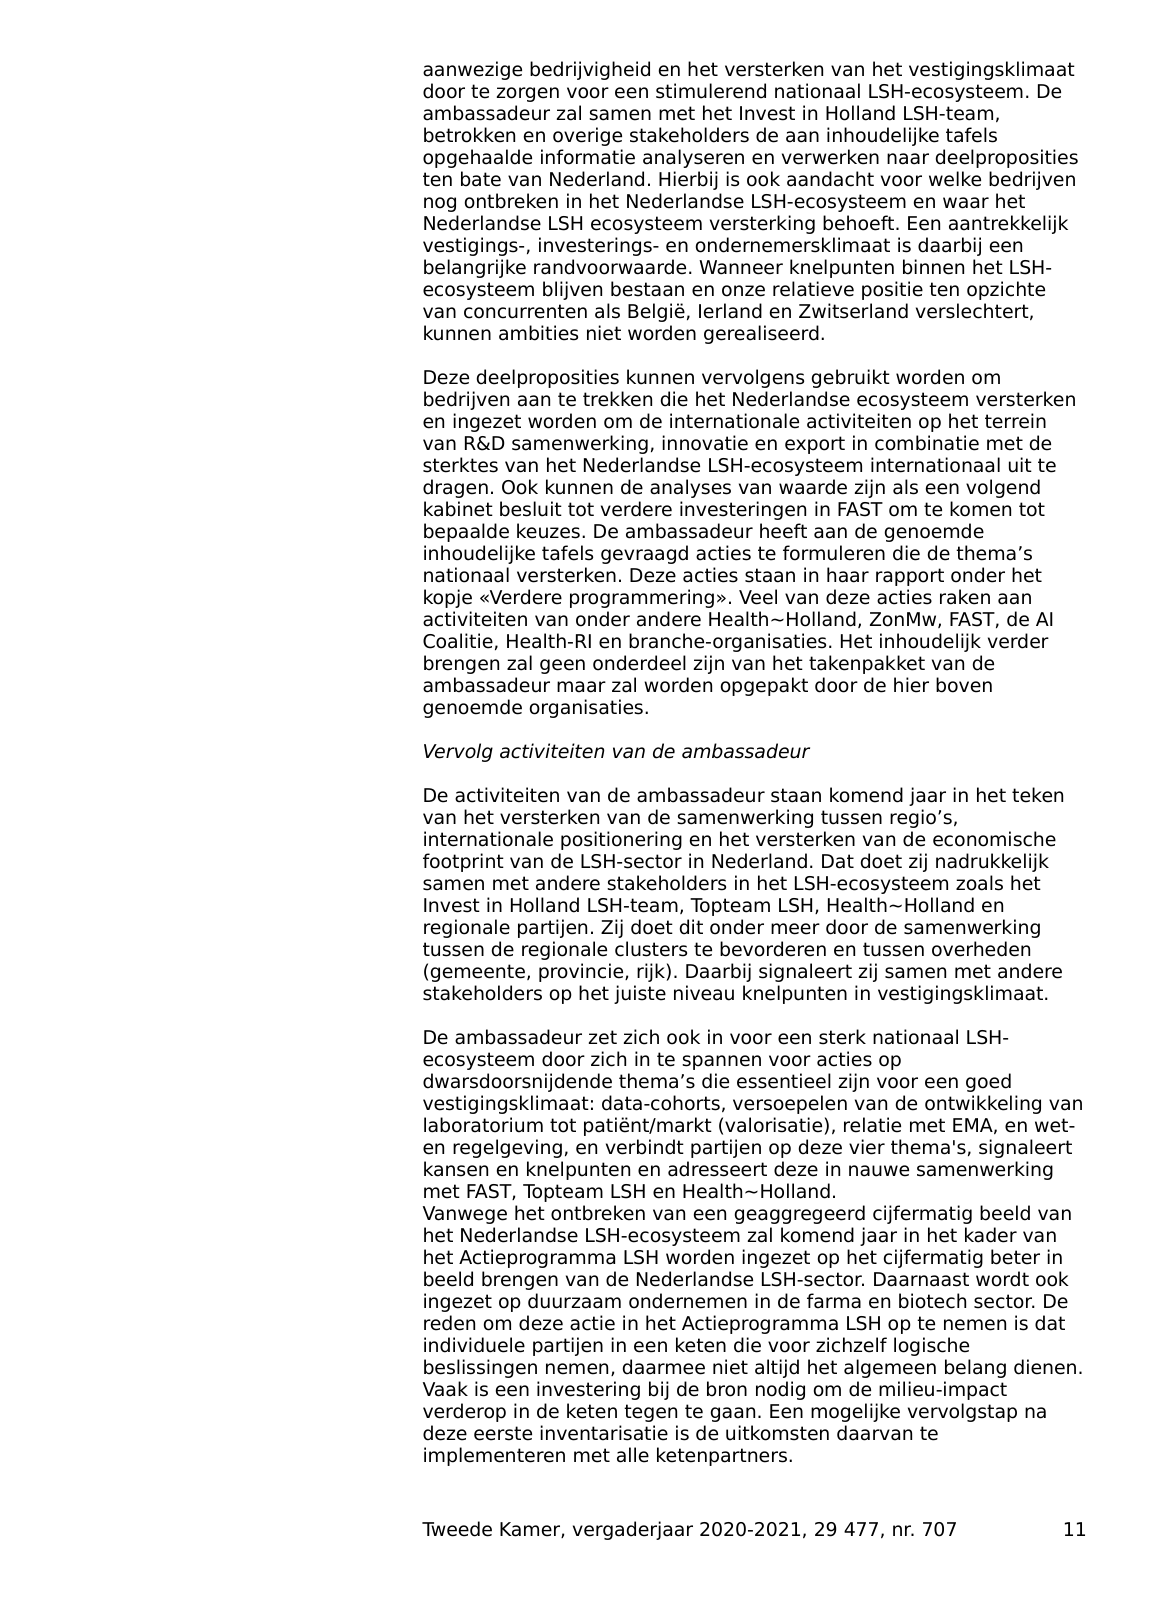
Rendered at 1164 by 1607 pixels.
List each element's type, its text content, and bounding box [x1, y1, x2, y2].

text Vanwege het ontbreken van een geaggregeerd cijfermatig beeld van het Nederlandse LSH-ecosysteem zal komend jaar in het kader van het Actieprogramma LSH worden ingezet op het cijfermatig beter in beeld brengen van de Nederlandse LSH-sector. Daarnaast wordt ook ingezet op duurzaam ondernemen in de farma en biotech sector. De reden om deze actie in het Actieprogramma LSH op te nemen is dat individuele partijen in een keten die voor zichzelf logische beslissingen nemen, daarmee niet altijd het algemeen belang dienen. Vaak is een investering bij de bron nodig om de milieu-impact verderop in de keten tegen te gaan. Een mogelijke vervolgstap na deze eerste inventarisatie is de uitkomsten daarvan te implementeren met alle ketenpartners. [422, 1203, 1087, 1467]
text Deze deelproposities kunnen vervolgens gebruikt worden om bedrijven aan te trekken die het Nederlandse ecosysteem versterken en ingezet worden om de internationale activiteiten op het terrein van R&D samenwerking, innovatie en export in combinatie met de sterktes van het Nederlandse LSH-ecosysteem internationaal uit te dragen. Ook kunnen de analyses van waarde zijn als een volgend kabinet besluit tot verdere investeringen in FAST om te komen tot bepaalde keuzes. De ambassadeur heeft aan de genoemde inhoudelijke tafels gevraagd acties te formuleren die de thema’s nationaal versterken. Deze acties staan in haar rapport onder het kopje «Verdere programmering». Veel van deze acties raken aan activiteiten van onder andere Health~Holland, ZonMw, FAST, de AI Coalitie, Health-RI en branche-organisaties. Het inhoudelijk verder brengen zal geen onderdeel zijn van het takenpakket van de ambassadeur maar zal worden opgepakt door de hier boven genoemde organisaties. [422, 367, 1087, 719]
text De activiteiten van de ambassadeur staan komend jaar in het teken van het versterken van de samenwerking tussen regio’s, internationale positionering en het versterken van de economische footprint van de LSH-sector in Nederland. Dat doet zij nadrukkelijk samen met andere stakeholders in het LSH-ecosysteem zoals het Invest in Holland LSH-team, Topteam LSH, Health~Holland en regionale partijen. Zij doet dit onder meer door de samenwerking tussen de regionale clusters te bevorderen en tussen overheden (gemeente, provincie, rijk). Daarbij signaleert zij samen met andere stakeholders op het juiste niveau knelpunten in vestigingsklimaat. [422, 785, 1087, 1005]
subtitle Vervolg activiteiten van de ambassadeur [422, 741, 1087, 763]
text De ambassadeur zet zich ook in voor een sterk nationaal LSH-ecosysteem door zich in te spannen voor acties op dwarsdoorsnijdende thema’s die essentieel zijn voor een goed vestigingsklimaat: data-cohorts, versoepelen van de ontwikkeling van laboratorium tot patiënt/markt (valorisatie), relatie met EMA, en wet- en regelgeving, en verbindt partijen op deze vier thema's, signaleert kansen en knelpunten en adresseert deze in nauwe samenwerking met FAST, Topteam LSH en Health~Holland. [422, 1027, 1087, 1203]
text aanwezige bedrijvigheid en het versterken van het vestigingsklimaat door te zorgen voor een stimulerend nationaal LSH-ecosysteem. De ambassadeur zal samen met het Invest in Holland LSH-team, betrokken en overige stakeholders de aan inhoudelijke tafels opgehaalde informatie analyseren en verwerken naar deelproposities ten bate van Nederland. Hierbij is ook aandacht voor welke bedrijven nog ontbreken in het Nederlandse LSH-ecosysteem en waar het Nederlandse LSH ecosysteem versterking behoeft. Een aantrekkelijk vestigings-, investerings- en ondernemersklimaat is daarbij een belangrijke randvoorwaarde. Wanneer knelpunten binnen het LSH-ecosysteem blijven bestaan en onze relatieve positie ten opzichte van concurrenten als België, Ierland en Zwitserland verslechtert, kunnen ambities niet worden gerealiseerd. [422, 59, 1087, 345]
